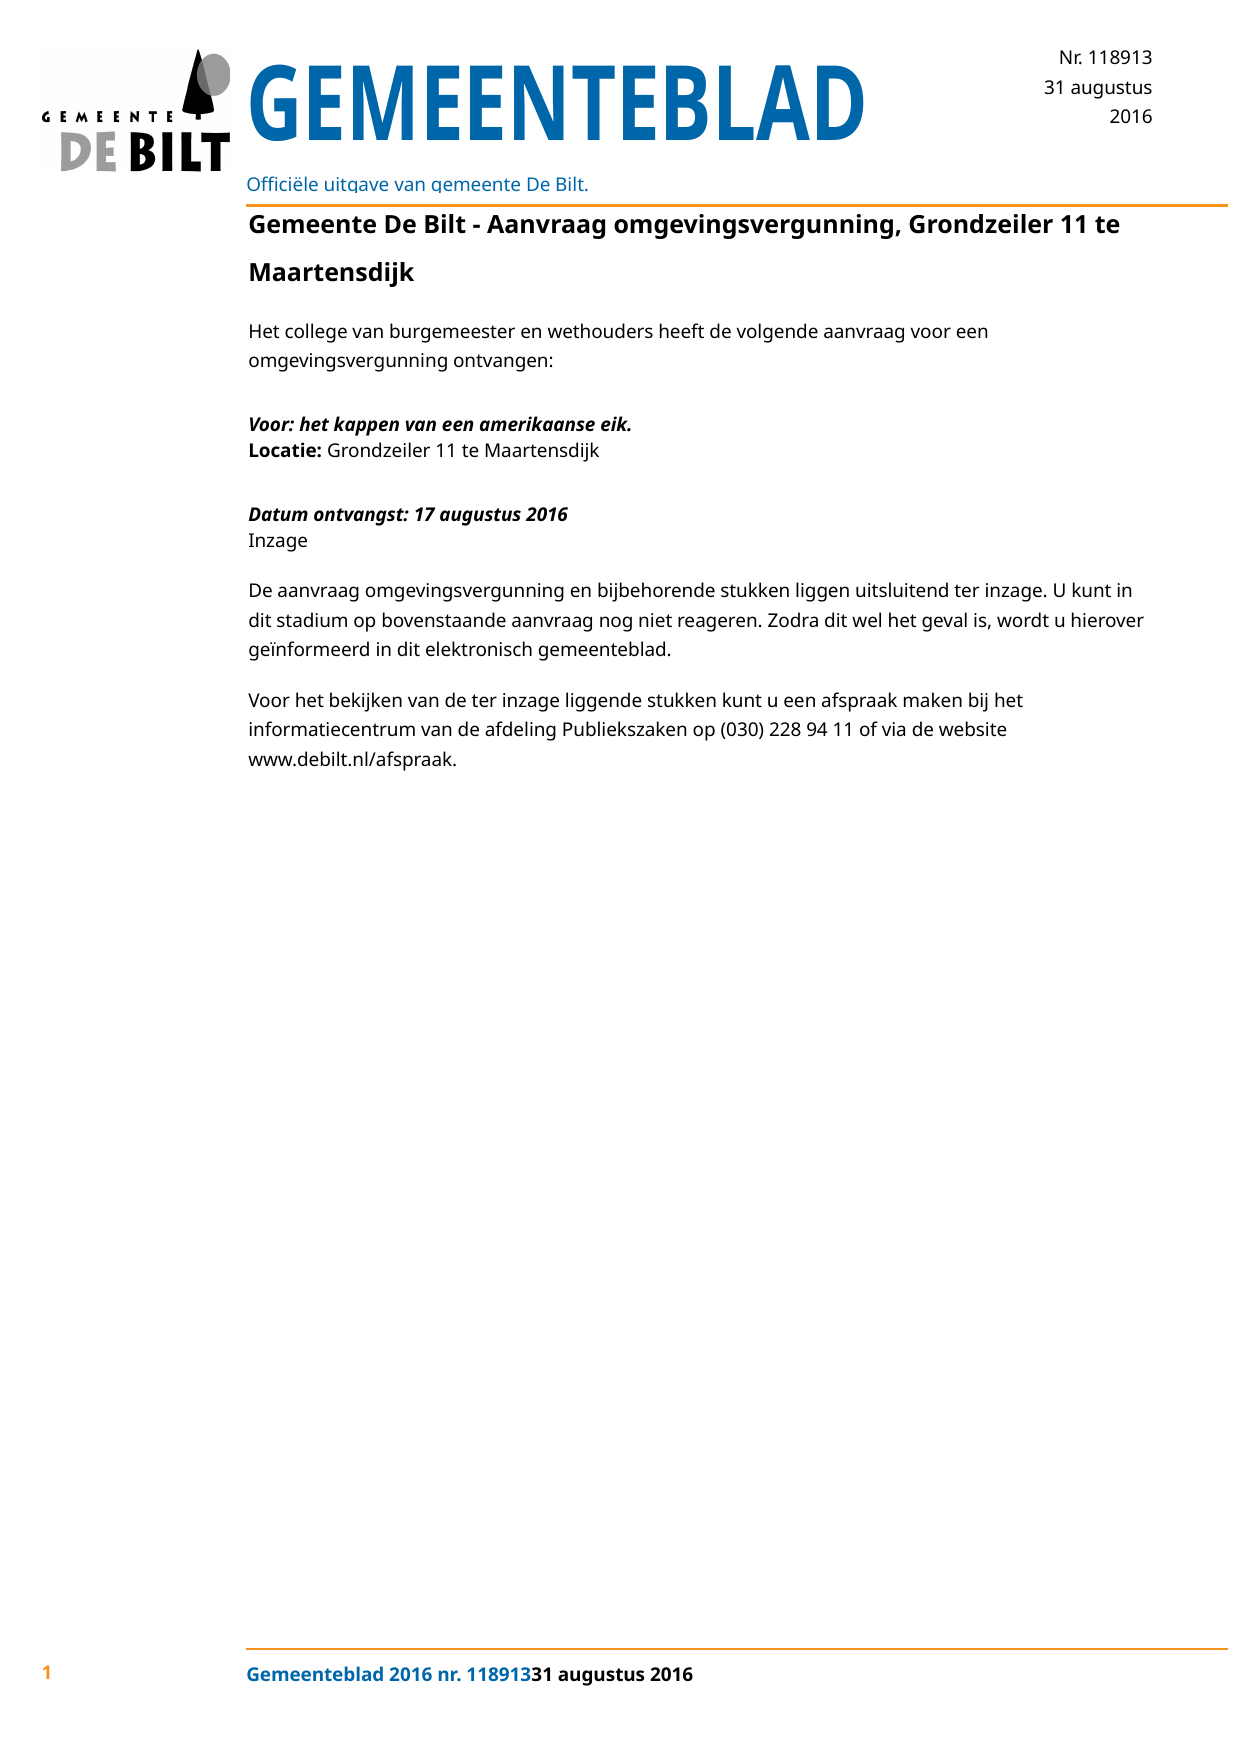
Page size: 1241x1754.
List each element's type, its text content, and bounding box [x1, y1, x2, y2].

text Voor: het kappen van een amerikaanse eik. [248, 411, 1152, 437]
text Datum ontvangst: 17 augustus 2016 [248, 501, 1152, 527]
text Voor het bekijken van de ter inzage liggende stukken kunt u een afspraak maken bij het informatiecentrum van de afdeling Publiekszaken op (030) 228 94 11 of via de website www.debilt.nl/afspraak. [248, 687, 1152, 772]
text Gemeente De Bilt - Aanvraag omgevingsvergunning, Grondzeiler 11 te Maartensdijk [248, 207, 1152, 288]
text De aanvraag omgevingsvergunning en bijbehorende stukken liggen uitsluitend ter inzage. U kunt in dit stadium op bovenstaande aanvraag nog niet reageren. Zodra dit wel het geval is, wordt u hierover geïnformeerd in dit elektronisch gemeenteblad. [248, 577, 1152, 662]
text Het college van burgemeester en wethouders heeft de volgende aanvraag voor een omgevingsvergunning ontvangen: [248, 318, 1152, 373]
text Locatie: Grondzeiler 11 te Maartensdijk [248, 437, 1152, 463]
picture [41, 47, 231, 172]
text Inzage [248, 527, 1152, 553]
